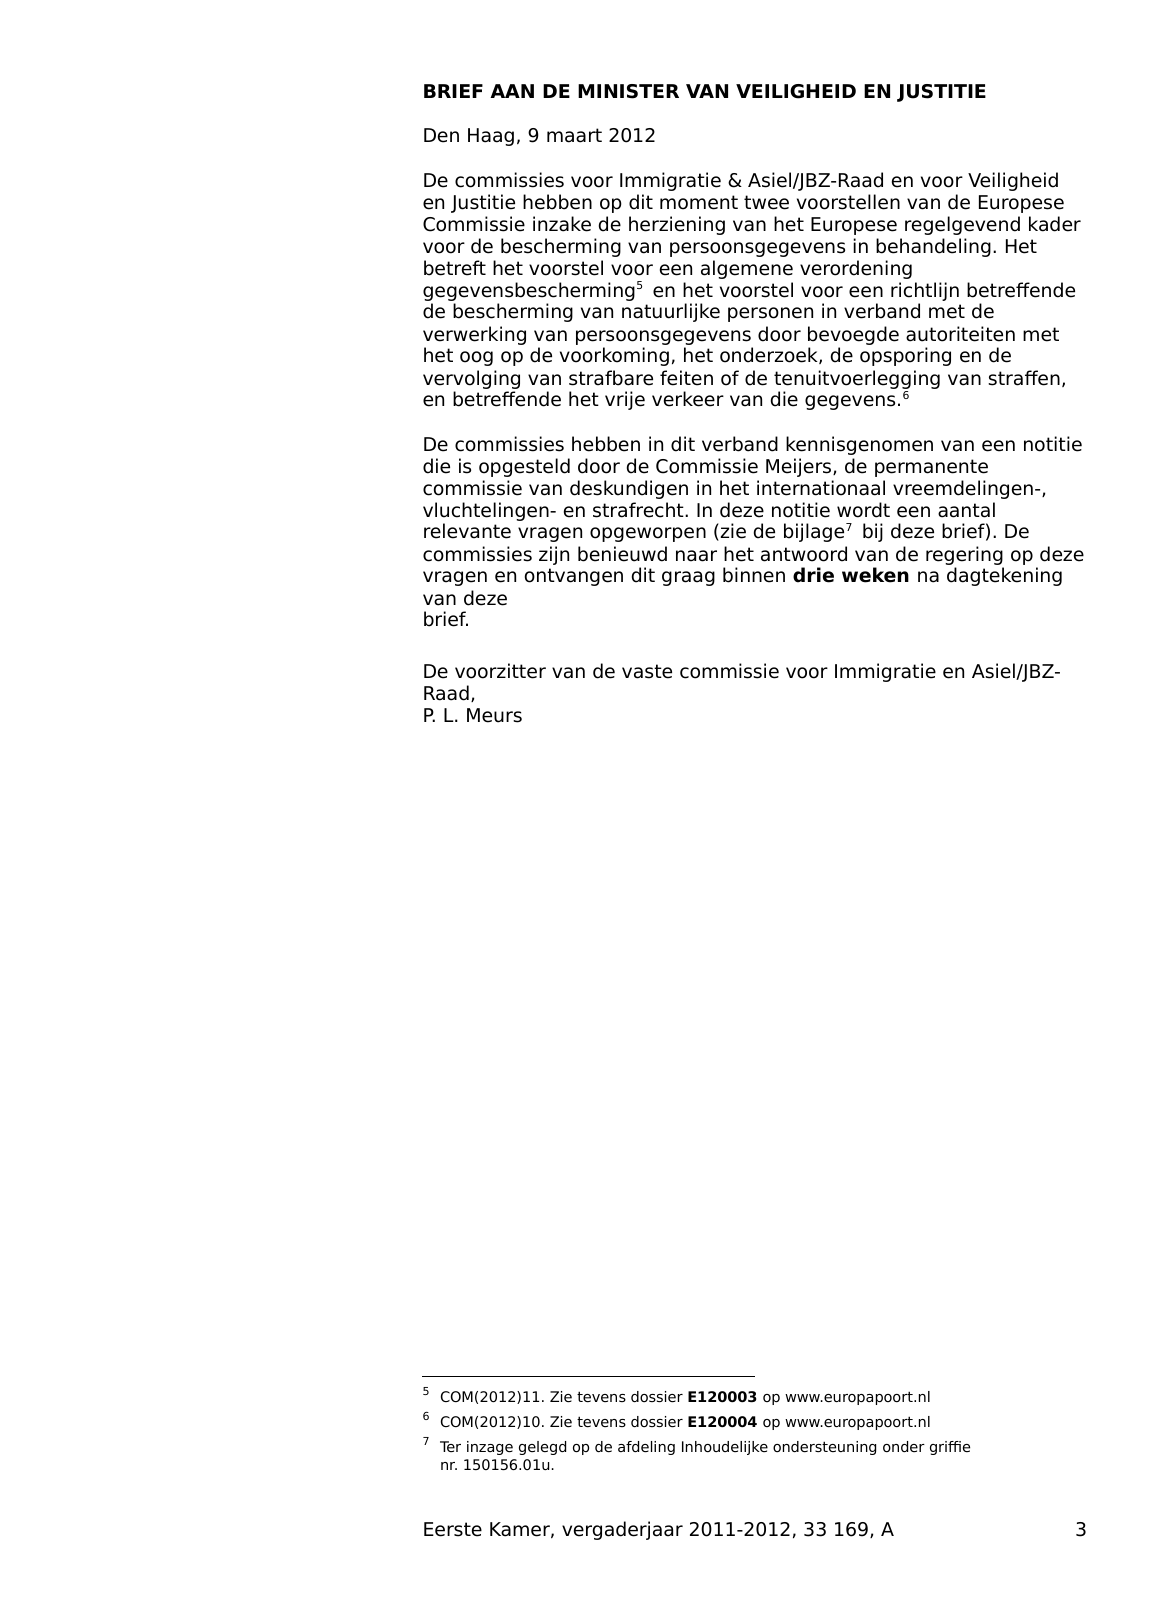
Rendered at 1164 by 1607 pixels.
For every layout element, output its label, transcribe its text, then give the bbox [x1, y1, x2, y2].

text De commissies hebben in dit verband kennisgenomen van een notitie die is opgesteld door de Commissie Meijers, de permanente commissie van deskundigen in het internationaal vreemdelingen-, vluchtelingen- en strafrecht. In deze notitie wordt een aantal relevante vragen opgeworpen (zie de bijlage bij deze brief). De commissies zijn benieuwd naar het antwoord van de regering op deze vragen en ontvangen dit graag binnen drie weken na dagtekening van deze [422, 433, 1087, 609]
text brief. [422, 609, 1087, 631]
text Den Haag, 9 maart 2012 [422, 125, 1087, 147]
text De commissies voor Immigratie & Asiel/JBZ-Raad en voor Veiligheid en Justitie hebben op dit moment twee voorstellen van de Europese Commissie inzake de herziening van het Europese regelgevend kader voor de bescherming van persoonsgegevens in behandeling. Het betreft het voorstel voor een algemene verordening gegevensbescherming en het voorstel voor een richtlijn betreffende de bescherming van natuurlijke personen in verband met de verwerking van persoonsgegevens door bevoegde autoriteiten met het oog op de voorkoming, het onderzoek, de opsporing en de vervolging van strafbare feiten of de tenuitvoerlegging van straffen, en betreffende het vrije verkeer van die gegevens. [422, 169, 1087, 411]
subtitle BRIEF AAN DE MINISTER VAN VEILIGHEID EN JUSTITIE [422, 81, 1087, 103]
text De voorzitter van de vaste commissie voor Immigratie en Asiel/JBZ-Raad, P. L. Meurs [422, 661, 1087, 727]
text COM(2012)10. Zie tevens dossier E120004 op www.europapoort.nl [422, 1410, 1087, 1432]
text COM(2012)11. Zie tevens dossier E120003 op www.europapoort.nl [422, 1385, 1087, 1407]
text Ter inzage gelegd op de afdeling Inhoudelijke ondersteuning onder griffie nr. 150156.01u. [422, 1435, 1087, 1474]
